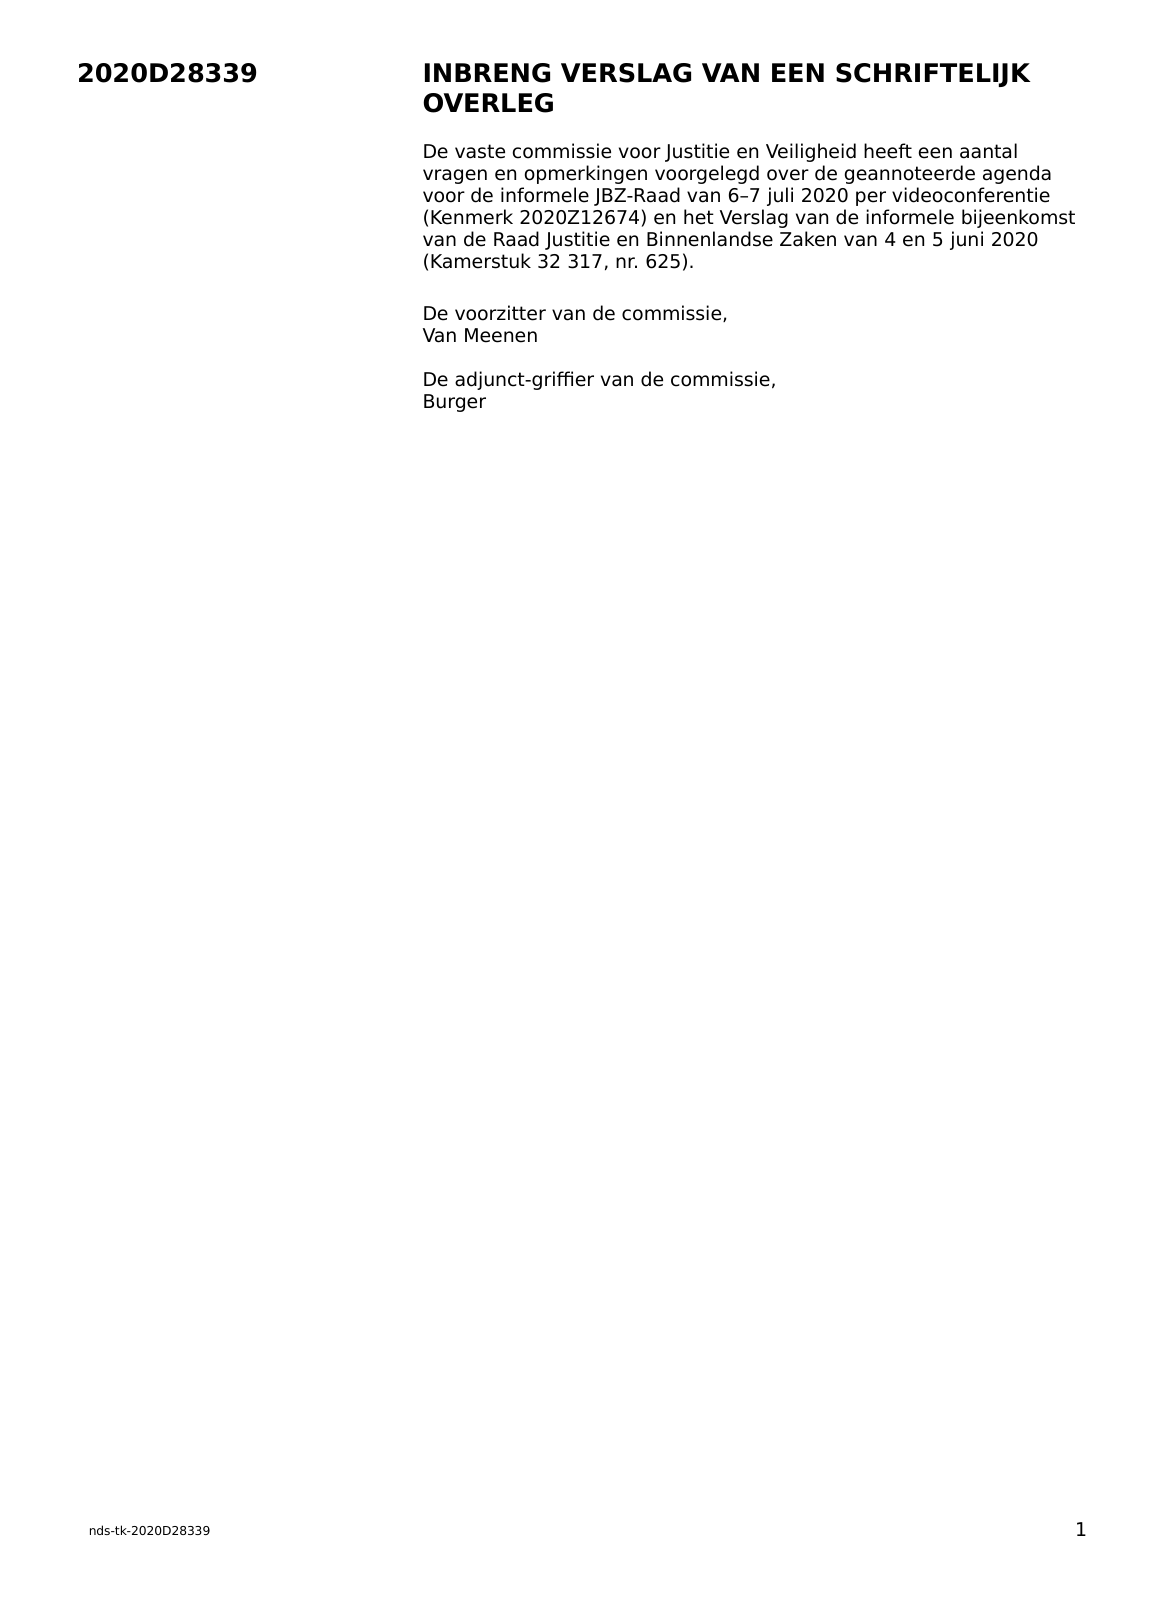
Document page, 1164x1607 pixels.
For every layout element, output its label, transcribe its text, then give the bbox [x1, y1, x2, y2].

text De adjunct-griffier van de commissie, Burger [422, 369, 1087, 413]
text De voorzitter van de commissie, Van Meenen [422, 302, 1087, 346]
text 2020D28339 INBRENG VERSLAG VAN EEN SCHRIFTELIJK OVERLEG [77, 59, 1087, 118]
text De vaste commissie voor Justitie en Veiligheid heeft een aantal vragen en opmerkingen voorgelegd over de geannoteerde agenda voor de informele JBZ-Raad van 6–7 juli 2020 per videoconferentie (Kenmerk 2020Z12674) en het Verslag van de informele bijeenkomst van de Raad Justitie en Binnenlandse Zaken van 4 en 5 juni 2020 (Kamerstuk 32 317, nr. 625). [422, 141, 1087, 272]
text nds-tk-2020D28339 [88, 1524, 323, 1538]
